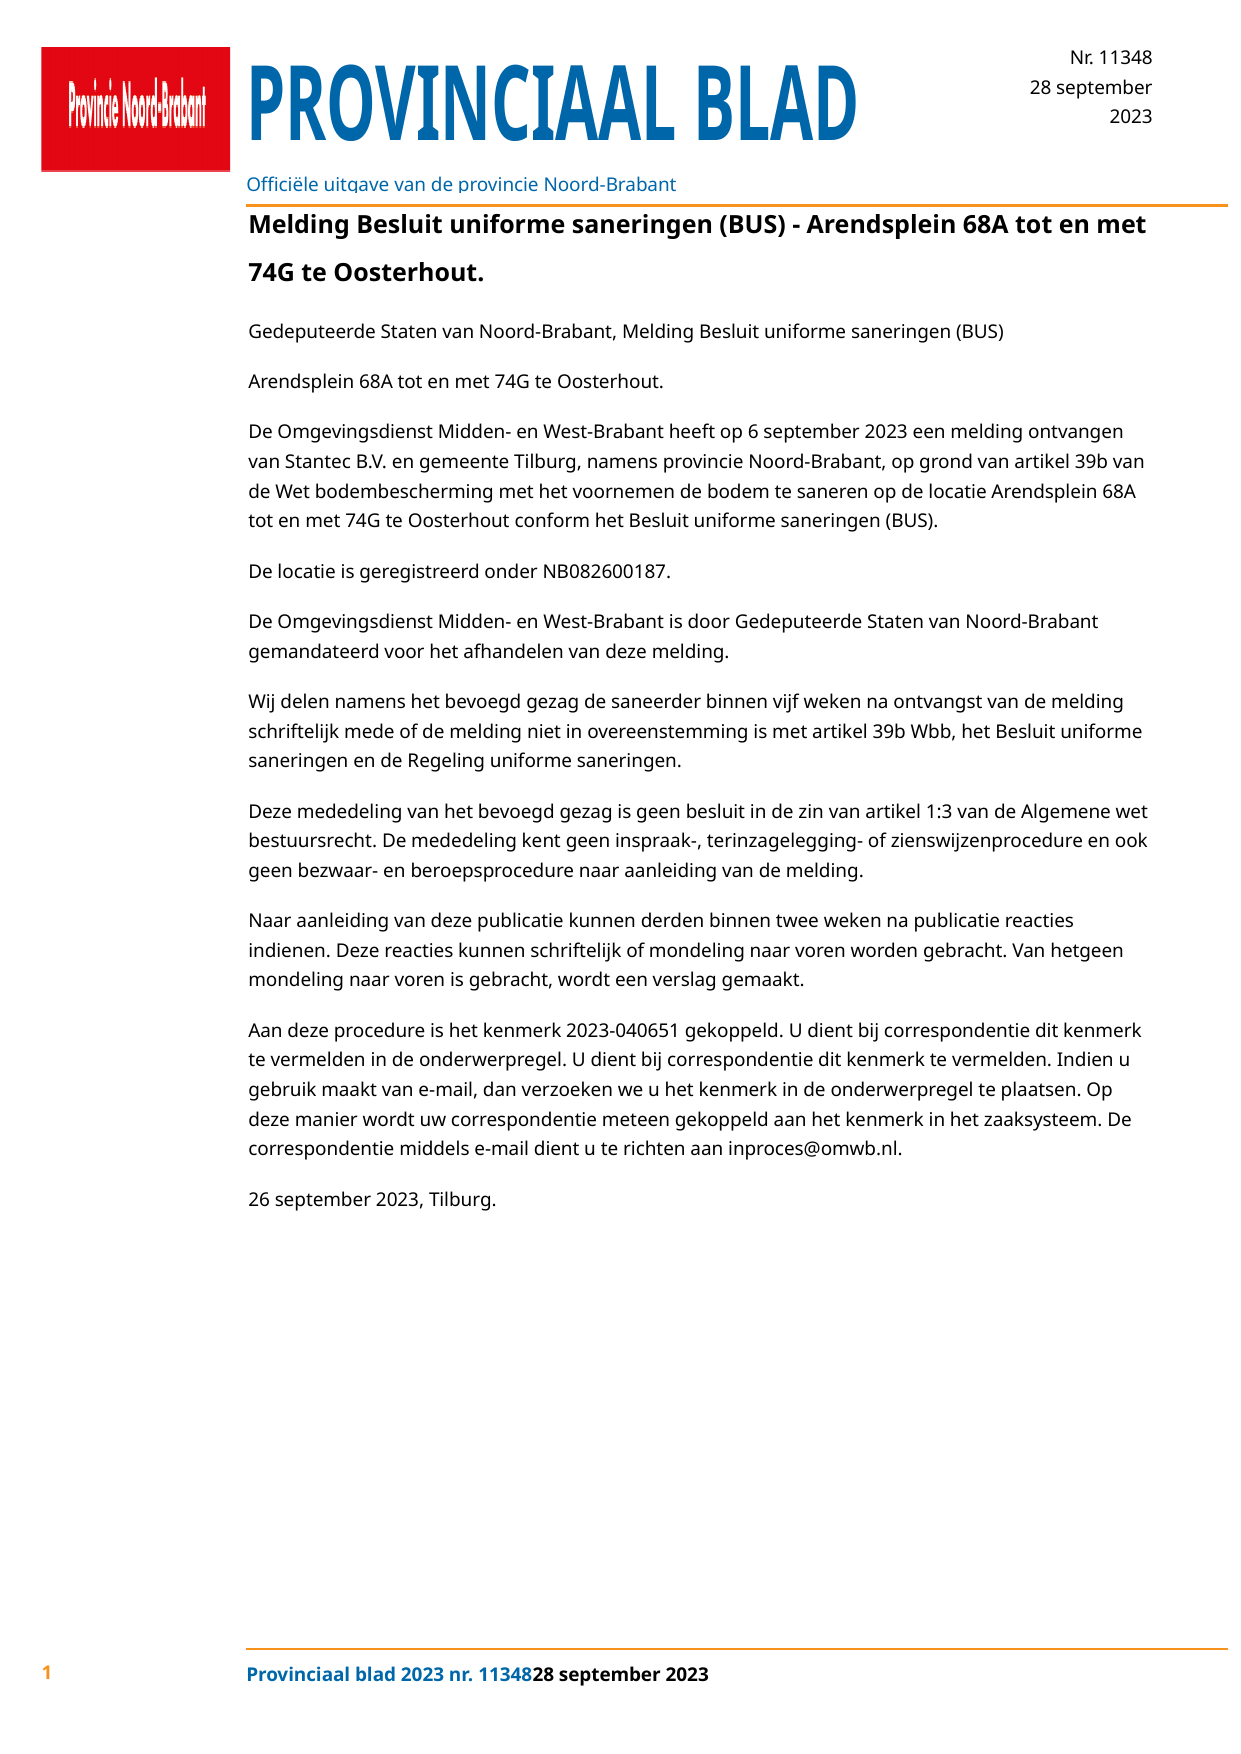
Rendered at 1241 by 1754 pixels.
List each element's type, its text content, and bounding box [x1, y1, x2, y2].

text Melding Besluit uniforme saneringen (BUS) - Arendsplein 68A tot en met 74G te Oosterhout. [248, 207, 1152, 288]
text Wij delen namens het bevoegd gezag de saneerder binnen vijf weken na ontvangst van de melding schriftelijk mede of de melding niet in overeenstemming is met artikel 39b Wbb, het Besluit uniforme saneringen en de Regeling uniforme saneringen. [248, 688, 1152, 773]
text De Omgevingsdienst Midden- en West-Brabant heeft op 6 september 2023 een melding ontvangen van Stantec B.V. en gemeente Tilburg, namens provincie Noord-Brabant, op grond van artikel 39b van de Wet bodembescherming met het voornemen de bodem te saneren op de locatie Arendsplein 68A tot en met 74G te Oosterhout conform het Besluit uniforme saneringen (BUS). [248, 419, 1152, 533]
picture [41, 47, 231, 172]
text De Omgevingsdienst Midden- en West-Brabant is door Gedeputeerde Staten van Noord-Brabant gemandateerd voor het afhandelen van deze melding. [248, 608, 1152, 664]
text Aan deze procedure is het kenmerk 2023-040651 gekoppeld. U dient bij correspondentie dit kenmerk te vermelden in de onderwerpregel. U dient bij correspondentie dit kenmerk te vermelden. Indien u gebruik maakt van e-mail, dan verzoeken we u het kenmerk in de onderwerpregel te plaatsen. Op deze manier wordt uw correspondentie meteen gekoppeld aan het kenmerk in het zaaksysteem. De correspondentie middels e-mail dient u te richten aan inproces@omwb.nl. [248, 1017, 1152, 1161]
text Arendsplein 68A tot en met 74G te Oosterhout. [248, 368, 1152, 394]
text Gedeputeerde Staten van Noord-Brabant, Melding Besluit uniforme saneringen (BUS) [248, 318, 1152, 344]
text De locatie is geregistreerd onder NB082600187. [248, 558, 1152, 584]
text Deze mededeling van het bevoegd gezag is geen besluit in de zin van artikel 1:3 van de Algemene wet bestuursrecht. De mededeling kent geen inspraak-, terinzagelegging- of zienswijzenprocedure en ook geen bezwaar- en beroepsprocedure naar aanleiding van de melding. [248, 798, 1152, 883]
text Naar aanleiding van deze publicatie kunnen derden binnen twee weken na publicatie reacties indienen. Deze reacties kunnen schriftelijk of mondeling naar voren worden gebracht. Van hetgeen mondeling naar voren is gebracht, wordt een verslag gemaakt. [248, 907, 1152, 992]
text 26 september 2023, Tilburg. [248, 1186, 1152, 1212]
